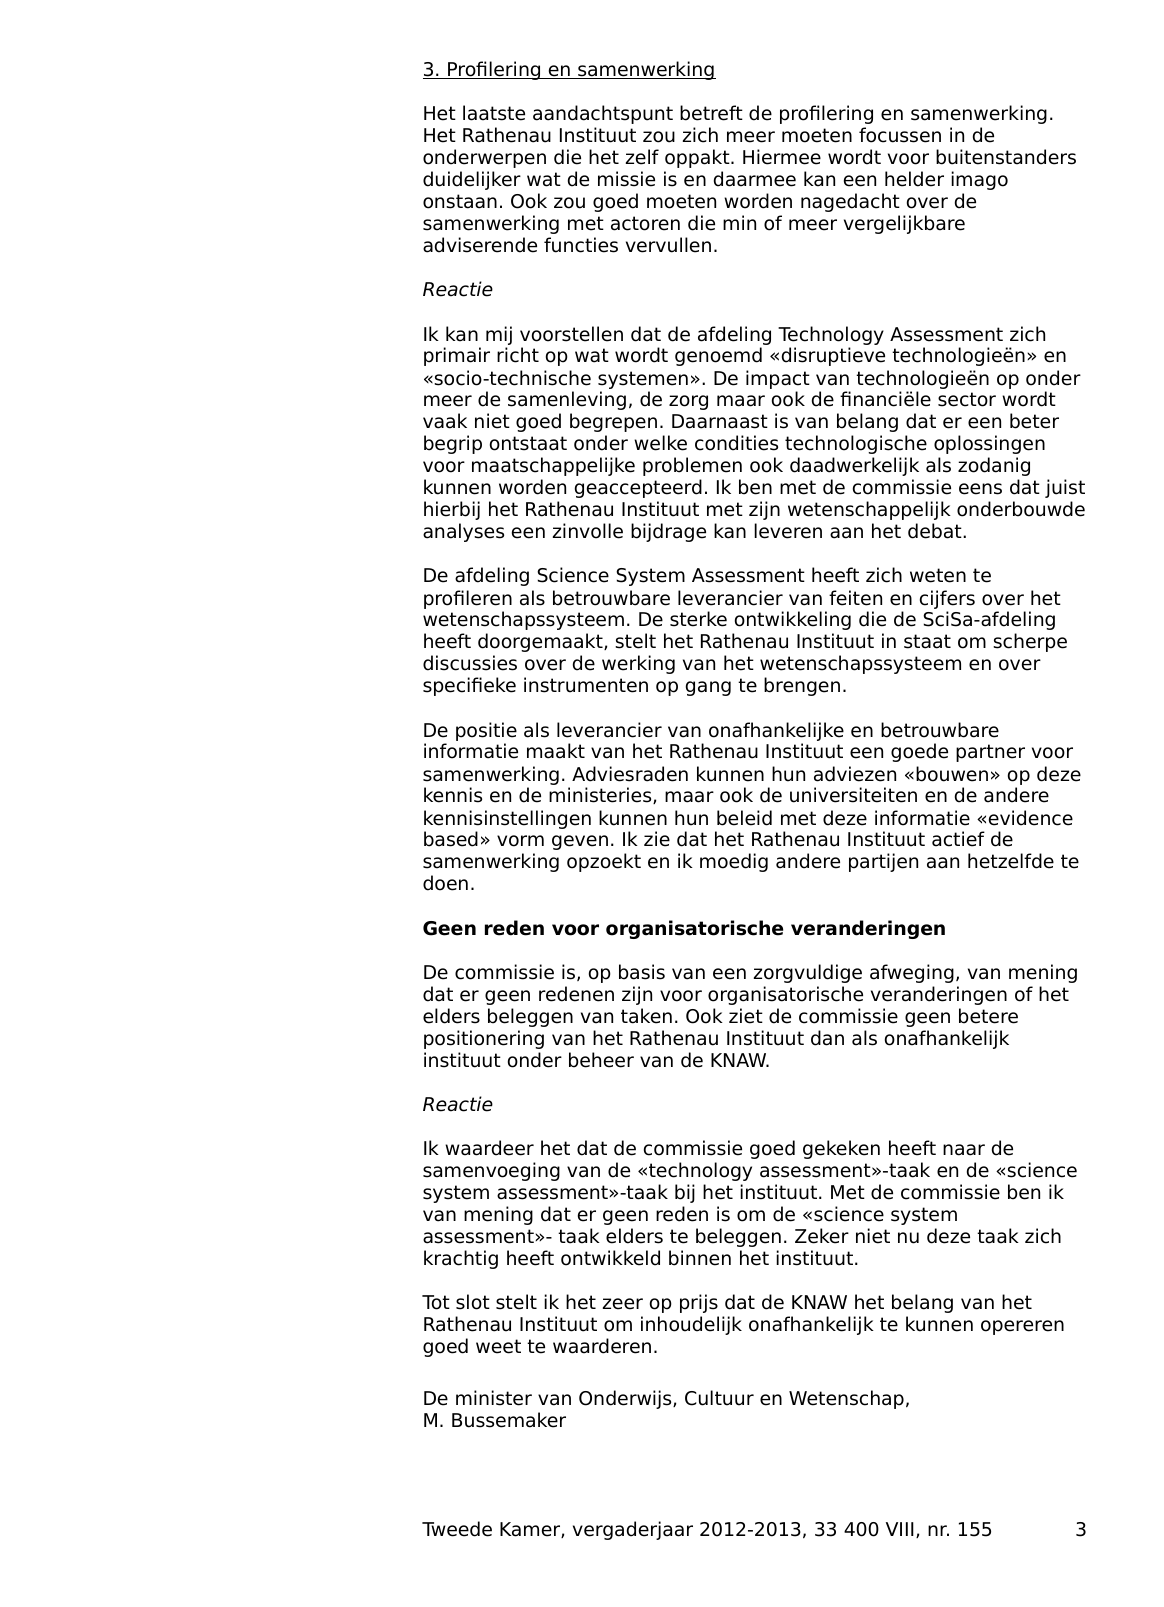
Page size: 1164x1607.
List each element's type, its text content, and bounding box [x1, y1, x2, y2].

text De afdeling Science System Assessment heeft zich weten te profileren als betrouwbare leverancier van feiten en cijfers over het wetenschapssysteem. De sterke ontwikkeling die de SciSa-afdeling heeft doorgemaakt, stelt het Rathenau Instituut in staat om scherpe discussies over de werking van het wetenschapssysteem en over specifieke instrumenten op gang te brengen. [422, 565, 1087, 697]
text Ik kan mij voorstellen dat de afdeling Technology Assessment zich primair richt op wat wordt genoemd «disruptieve technologieën» en «socio-technische systemen». De impact van technologieën op onder meer de samenleving, de zorg maar ook de financiële sector wordt vaak niet goed begrepen. Daarnaast is van belang dat er een beter begrip ontstaat onder welke condities technologische oplossingen voor maatschappelijke problemen ook daadwerkelijk als zodanig kunnen worden geaccepteerd. Ik ben met de commissie eens dat juist hierbij het Rathenau Instituut met zijn wetenschappelijk onderbouwde analyses een zinvolle bijdrage kan leveren aan het debat. [422, 323, 1087, 543]
subtitle Reactie [422, 1094, 1087, 1116]
subtitle Reactie [422, 279, 1087, 301]
subtitle 3. Profilering en samenwerking [422, 59, 1087, 81]
subtitle Geen reden voor organisatorische veranderingen [422, 917, 1087, 939]
text Ik waardeer het dat de commissie goed gekeken heeft naar de samenvoeging van de «technology assessment»-taak en de «science system assessment»-taak bij het instituut. Met de commissie ben ik van mening dat er geen reden is om de «science system assessment»- taak elders te beleggen. Zeker niet nu deze taak zich krachtig heeft ontwikkeld binnen het instituut. [422, 1138, 1087, 1270]
text De positie als leverancier van onafhankelijke en betrouwbare informatie maakt van het Rathenau Instituut een goede partner voor samenwerking. Adviesraden kunnen hun adviezen «bouwen» op deze kennis en de ministeries, maar ook de universiteiten en de andere kennisinstellingen kunnen hun beleid met deze informatie «evidence based» vorm geven. Ik zie dat het Rathenau Instituut actief de samenwerking opzoekt en ik moedig andere partijen aan hetzelfde te doen. [422, 719, 1087, 895]
text De commissie is, op basis van een zorgvuldige afweging, van mening dat er geen redenen zijn voor organisatorische veranderingen of het elders beleggen van taken. Ook ziet de commissie geen betere positionering van het Rathenau Instituut dan als onafhankelijk instituut onder beheer van de KNAW. [422, 962, 1087, 1072]
text De minister van Onderwijs, Cultuur en Wetenschap, M. Bussemaker [422, 1388, 1087, 1432]
text Tot slot stelt ik het zeer op prijs dat de KNAW het belang van het Rathenau Instituut om inhoudelijk onafhankelijk te kunnen opereren goed weet te waarderen. [422, 1292, 1087, 1358]
text Het laatste aandachtspunt betreft de profilering en samenwerking. Het Rathenau Instituut zou zich meer moeten focussen in de onderwerpen die het zelf oppakt. Hiermee wordt voor buitenstanders duidelijker wat de missie is en daarmee kan een helder imago onstaan. Ook zou goed moeten worden nagedacht over de samenwerking met actoren die min of meer vergelijkbare adviserende functies vervullen. [422, 103, 1087, 257]
